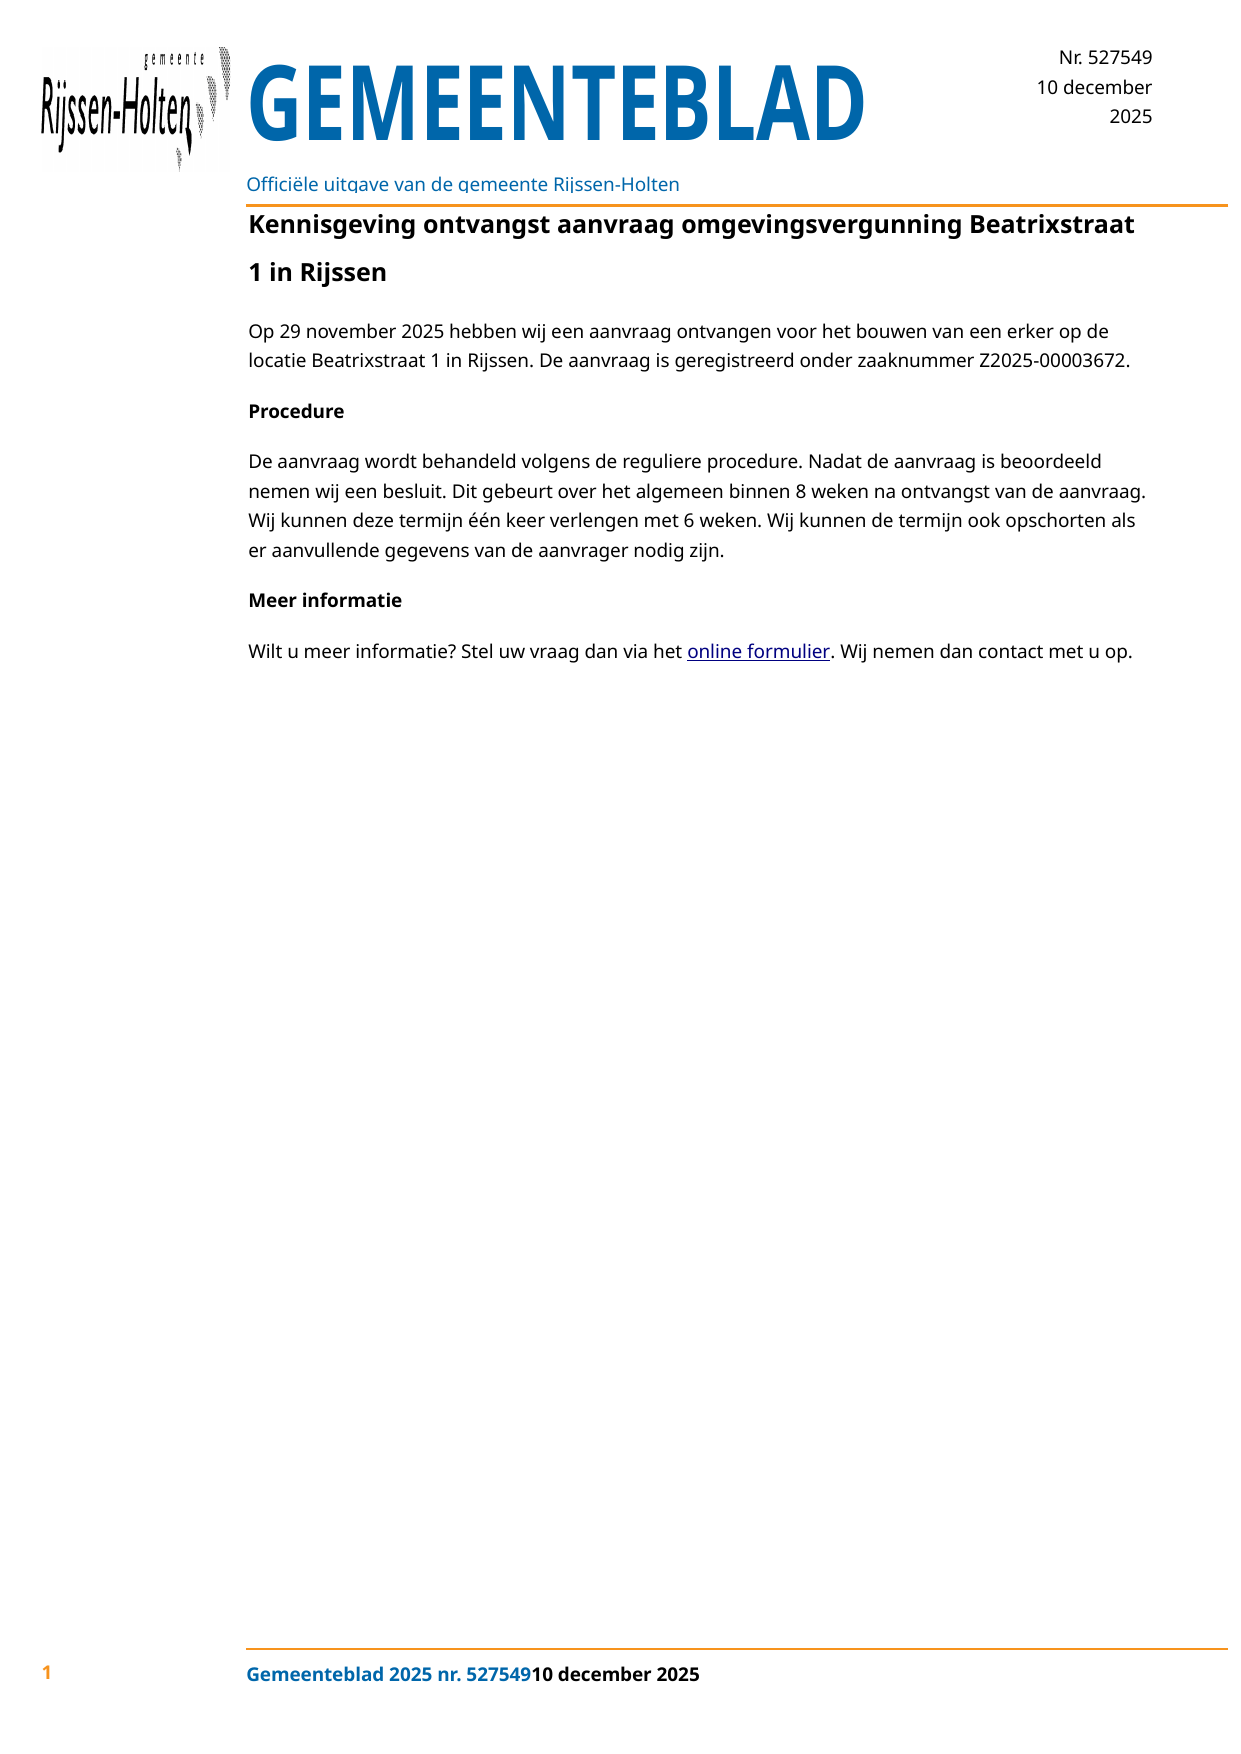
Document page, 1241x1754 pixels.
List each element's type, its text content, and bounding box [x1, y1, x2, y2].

picture [41, 47, 231, 172]
text Op 29 november 2025 hebben wij een aanvraag ontvangen voor het bouwen van een erker op de locatie Beatrixstraat 1 in Rijssen. De aanvraag is geregistreerd onder zaaknummer Z2025-00003672. [248, 318, 1152, 373]
text Meer informatie [248, 587, 1152, 613]
text Procedure [248, 398, 1152, 424]
text Wilt u meer informatie? Stel uw vraag dan via het online formulier. Wij nemen dan contact met u op. [248, 638, 1152, 664]
text Kennisgeving ontvangst aanvraag omgevingsvergunning Beatrixstraat 1 in Rijssen [248, 207, 1152, 288]
text De aanvraag wordt behandeld volgens de reguliere procedure. Nadat de aanvraag is beoordeeld nemen wij een besluit. Dit gebeurt over het algemeen binnen 8 weken na ontvangst van de aanvraag. Wij kunnen deze termijn één keer verlengen met 6 weken. Wij kunnen de termijn ook opschorten als er aanvullende gegevens van de aanvrager nodig zijn. [248, 448, 1152, 563]
